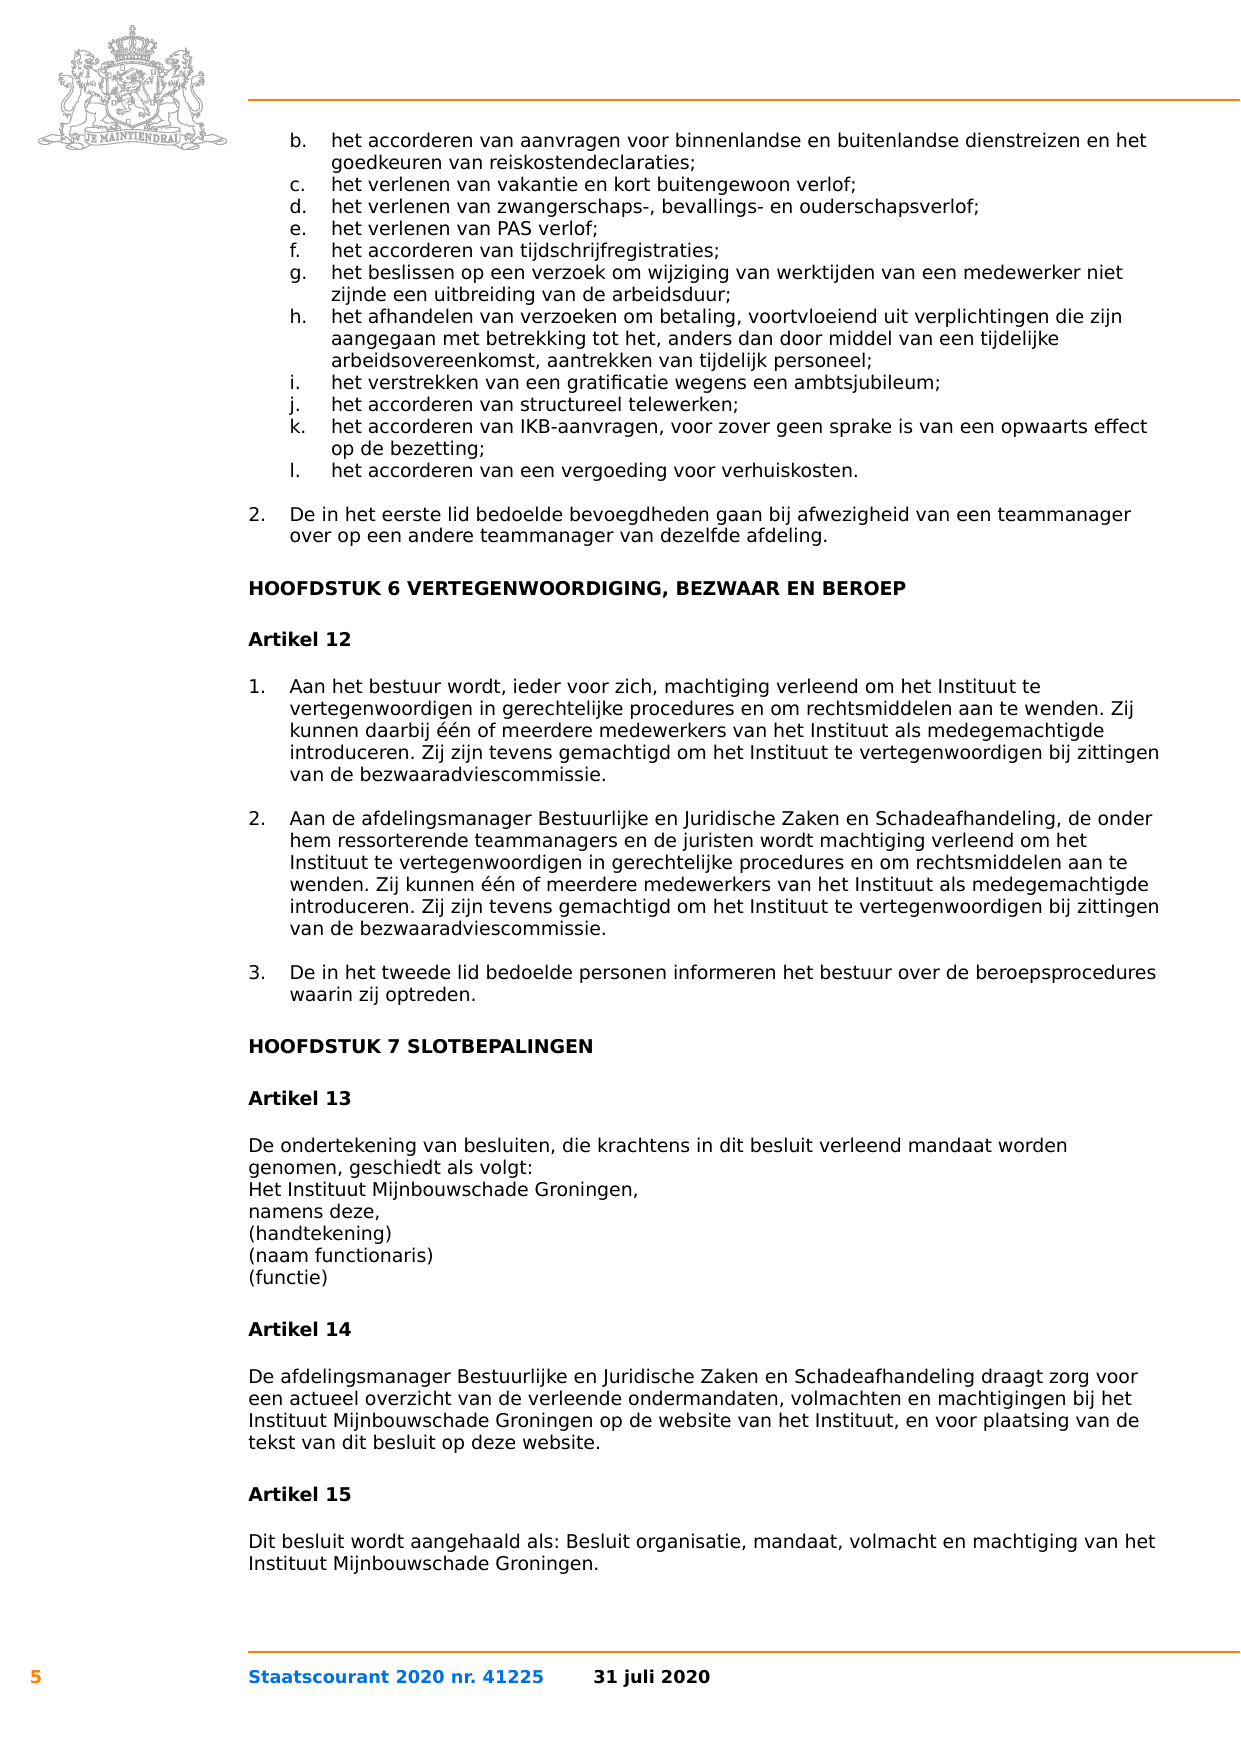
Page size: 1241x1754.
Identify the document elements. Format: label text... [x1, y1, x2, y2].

subtitle Artikel 13 [248, 1088, 1163, 1110]
text (functie) [248, 1267, 1163, 1289]
text k. het accorderen van IKB-aanvragen, voor zover geen sprake is van een opwaarts effect op de bezetting; [289, 416, 1163, 459]
text d. het verlenen van zwangerschaps-, bevallings- en ouderschapsverlof; [289, 196, 1163, 218]
subtitle HOOFDSTUK 6 VERTEGENWOORDIGING, BEZWAAR EN BEROEP [248, 577, 1163, 599]
text 3. De in het tweede lid bedoelde personen informeren het bestuur over de beroepsprocedures waarin zij optreden. [248, 962, 1163, 1006]
subtitle Artikel 14 [248, 1319, 1163, 1341]
text i. het verstrekken van een gratificatie wegens een ambtsjubileum; [289, 372, 1163, 394]
text De afdelingsmanager Bestuurlijke en Juridische Zaken en Schadeafhandeling draagt zorg voor een actueel overzicht van de verleende ondermandaten, volmachten en machtigingen bij het Instituut Mijnbouwschade Groningen op de website van het Instituut, en voor plaatsing van de tekst van dit besluit op deze website. [248, 1366, 1163, 1453]
text f. het accorderen van tijdschrijfregistraties; [289, 240, 1163, 262]
text j. het accorderen van structureel telewerken; [289, 394, 1163, 416]
text Dit besluit wordt aangehaald als: Besluit organisatie, mandaat, volmacht en machtiging van het Instituut Mijnbouwschade Groningen. [248, 1531, 1163, 1574]
text 1. Aan het bestuur wordt, ieder voor zich, machtiging verleend om het Instituut te vertegenwoordigen in gerechtelijke procedures en om rechtsmiddelen aan te wenden. Zij kunnen daarbij één of meerdere medewerkers van het Instituut als medegemachtigde introduceren. Zij zijn tevens gemachtigd om het Instituut te vertegenwoordigen bij zittingen van de bezwaaradviescommissie. [248, 676, 1163, 786]
text g. het beslissen op een verzoek om wijziging van werktijden van een medewerker niet zijnde een uitbreiding van de arbeidsduur; [289, 262, 1163, 306]
subtitle Artikel 12 [248, 629, 1163, 651]
text namens deze, [248, 1201, 1163, 1223]
text 2. Aan de afdelingsmanager Bestuurlijke en Juridische Zaken en Schadeafhandeling, de onder hem ressorterende teammanagers en de juristen wordt machtiging verleend om het Instituut te vertegenwoordigen in gerechtelijke procedures en om rechtsmiddelen aan te wenden. Zij kunnen één of meerdere medewerkers van het Instituut als medegemachtigde introduceren. Zij zijn tevens gemachtigd om het Instituut te vertegenwoordigen bij zittingen van de bezwaaradviescommissie. [248, 808, 1163, 940]
text De ondertekening van besluiten, die krachtens in dit besluit verleend mandaat worden genomen, geschiedt als volgt: [248, 1135, 1163, 1179]
text c. het verlenen van vakantie en kort buitengewoon verlof; [289, 174, 1163, 196]
text Het Instituut Mijnbouwschade Groningen, [248, 1179, 1163, 1201]
text l. het accorderen van een vergoeding voor verhuiskosten. [289, 459, 1163, 482]
subtitle Artikel 15 [248, 1483, 1163, 1506]
text (handtekening) [248, 1223, 1163, 1245]
text h. het afhandelen van verzoeken om betaling, voortvloeiend uit verplichtingen die zijn aangegaan met betrekking tot het, anders dan door middel van een tijdelijke arbeidsovereenkomst, aantrekken van tijdelijk personeel; [289, 306, 1163, 372]
text e. het verlenen van PAS verlof; [289, 218, 1163, 240]
picture [38, 25, 227, 150]
text 2. De in het eerste lid bedoelde bevoegdheden gaan bij afwezigheid van een teammanager over op een andere teammanager van dezelfde afdeling. [248, 503, 1163, 547]
subtitle HOOFDSTUK 7 SLOTBEPALINGEN [248, 1036, 1163, 1058]
text (naam functionaris) [248, 1245, 1163, 1267]
text b. het accorderen van aanvragen voor binnenlandse en buitenlandse dienstreizen en het goedkeuren van reiskostendeclaraties; [289, 130, 1163, 174]
